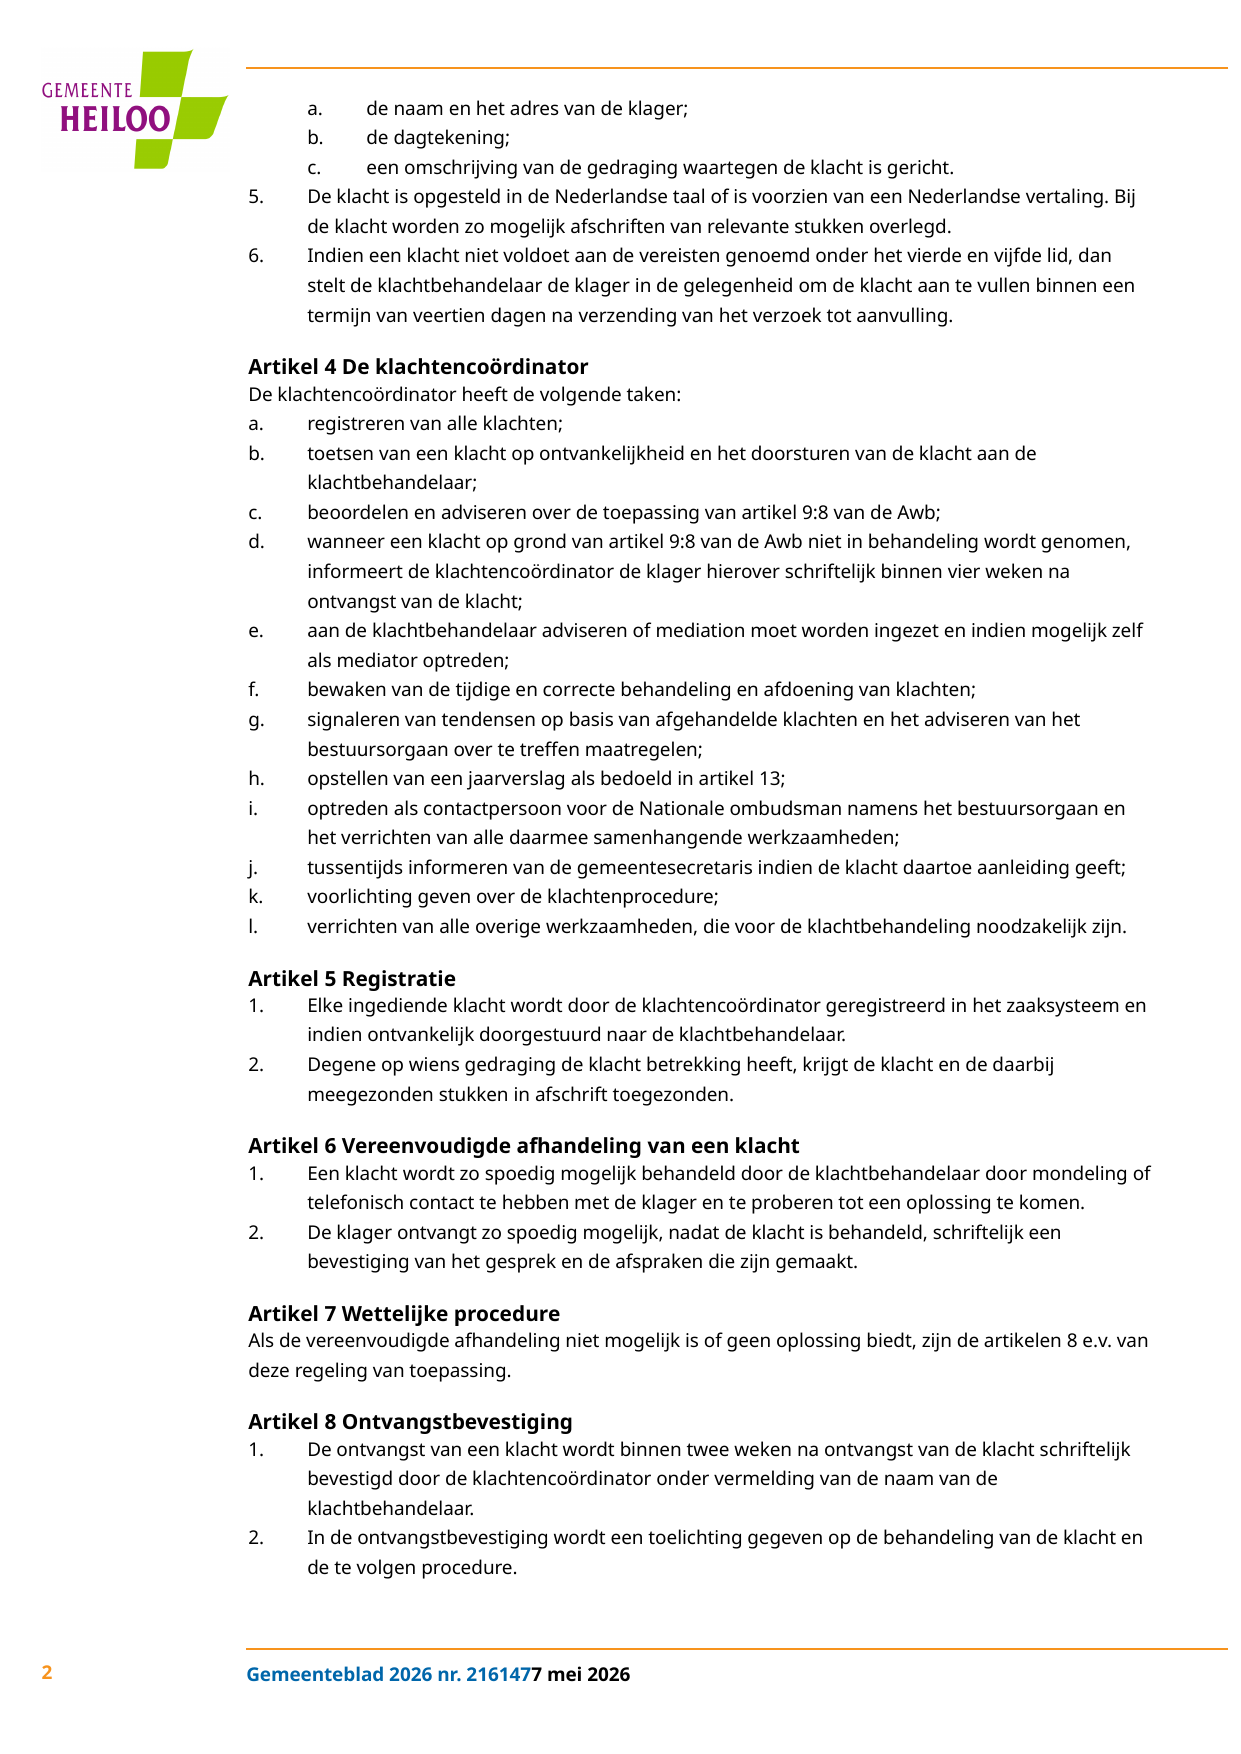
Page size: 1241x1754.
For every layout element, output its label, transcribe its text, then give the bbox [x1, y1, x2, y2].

list bewaken van de tijdige en correcte behandeling en afdoening van klachten; [248, 677, 1152, 702]
list optreden als contactpersoon voor de Nationale ombudsman namens het bestuursorgaan en het verrichten van alle daarmee samenhangende werkzaamheden; [248, 795, 1152, 850]
list Elke ingediende klacht wordt door de klachtencoördinator geregistreerd in het zaaksysteem en indien ontvankelijk doorgestuurd naar de klachtbehandelaar. [248, 992, 1152, 1047]
list verrichten van alle overige werkzaamheden, die voor de klachtbehandeling noodzakelijk zijn. [248, 913, 1152, 939]
list Een klacht wordt zo spoedig mogelijk behandeld door de klachtbehandelaar door mondeling of telefonisch contact te hebben met de klager en te proberen tot een oplossing te komen. [248, 1160, 1152, 1215]
list Indien een klacht niet voldoet aan de vereisten genoemd onder het vierde en vijfde lid, dan stelt de klachtbehandelaar de klager in de gelegenheid om de klacht aan te vullen binnen een termijn van veertien dagen na verzending van het verzoek tot aanvulling. [248, 243, 1152, 328]
text Artikel 6 Vereenvoudigde afhandeling van een klacht [248, 1131, 1152, 1160]
list In de ontvangstbevestiging wordt een toelichting gegeven op de behandeling van de klacht en de te volgen procedure. [248, 1524, 1152, 1580]
list signaleren van tendensen op basis van afgehandelde klachten en het adviseren van het bestuursorgaan over te treffen maatregelen; [248, 706, 1152, 761]
list voorlichting geven over de klachtenprocedure; [248, 884, 1152, 909]
text Als de vereenvoudigde afhandeling niet mogelijk is of geen oplossing biedt, zijn de artikelen 8 e.v. van deze regeling van toepassing. [248, 1327, 1152, 1383]
text Artikel 8 Ontvangstbevestiging [248, 1407, 1152, 1436]
list De klacht is opgesteld in de Nederlandse taal of is voorzien van een Nederlandse vertaling. Bij de klacht worden zo mogelijk afschriften van relevante stukken overlegd. [248, 183, 1152, 239]
list tussentijds informeren van de gemeentesecretaris indien de klacht daartoe aanleiding geeft; [248, 854, 1152, 880]
list beoordelen en adviseren over de toepassing van artikel 9:8 van de Awb; [248, 499, 1152, 525]
list een omschrijving van de gedraging waartegen de klacht is gericht. [307, 154, 1152, 180]
list Degene op wiens gedraging de klacht betrekking heeft, krijgt de klacht en de daarbij meegezonden stukken in afschrift toegezonden. [248, 1051, 1152, 1107]
picture [41, 47, 231, 172]
list registreren van alle klachten; [248, 410, 1152, 436]
text Artikel 4 De klachtencoördinator [248, 352, 1152, 381]
list toetsen van een klacht op ontvankelijkheid en het doorsturen van de klacht aan de klachtbehandelaar; [248, 440, 1152, 495]
text Artikel 7 Wettelijke procedure [248, 1299, 1152, 1327]
list wanneer een klacht op grond van artikel 9:8 van de Awb niet in behandeling wordt genomen, informeert de klachtencoördinator de klager hierover schriftelijk binnen vier weken na ontvangst van de klacht; [248, 529, 1152, 613]
text Artikel 5 Registratie [248, 964, 1152, 992]
list de naam en het adres van de klager; [307, 95, 1152, 121]
list de dagtekening; [307, 124, 1152, 150]
list opstellen van een jaarverslag als bedoeld in artikel 13; [248, 765, 1152, 791]
list De ontvangst van een klacht wordt binnen twee weken na ontvangst van de klacht schriftelijk bevestigd door de klachtencoördinator onder vermelding van de naam van de klachtbehandelaar. [248, 1436, 1152, 1521]
list aan de klachtbehandelaar adviseren of mediation moet worden ingezet en indien mogelijk zelf als mediator optreden; [248, 617, 1152, 673]
list De klager ontvangt zo spoedig mogelijk, nadat de klacht is behandeld, schriftelijk een bevestiging van het gesprek en de afspraken die zijn gemaakt. [248, 1219, 1152, 1274]
text De klachtencoördinator heeft de volgende taken: [248, 381, 1152, 406]
